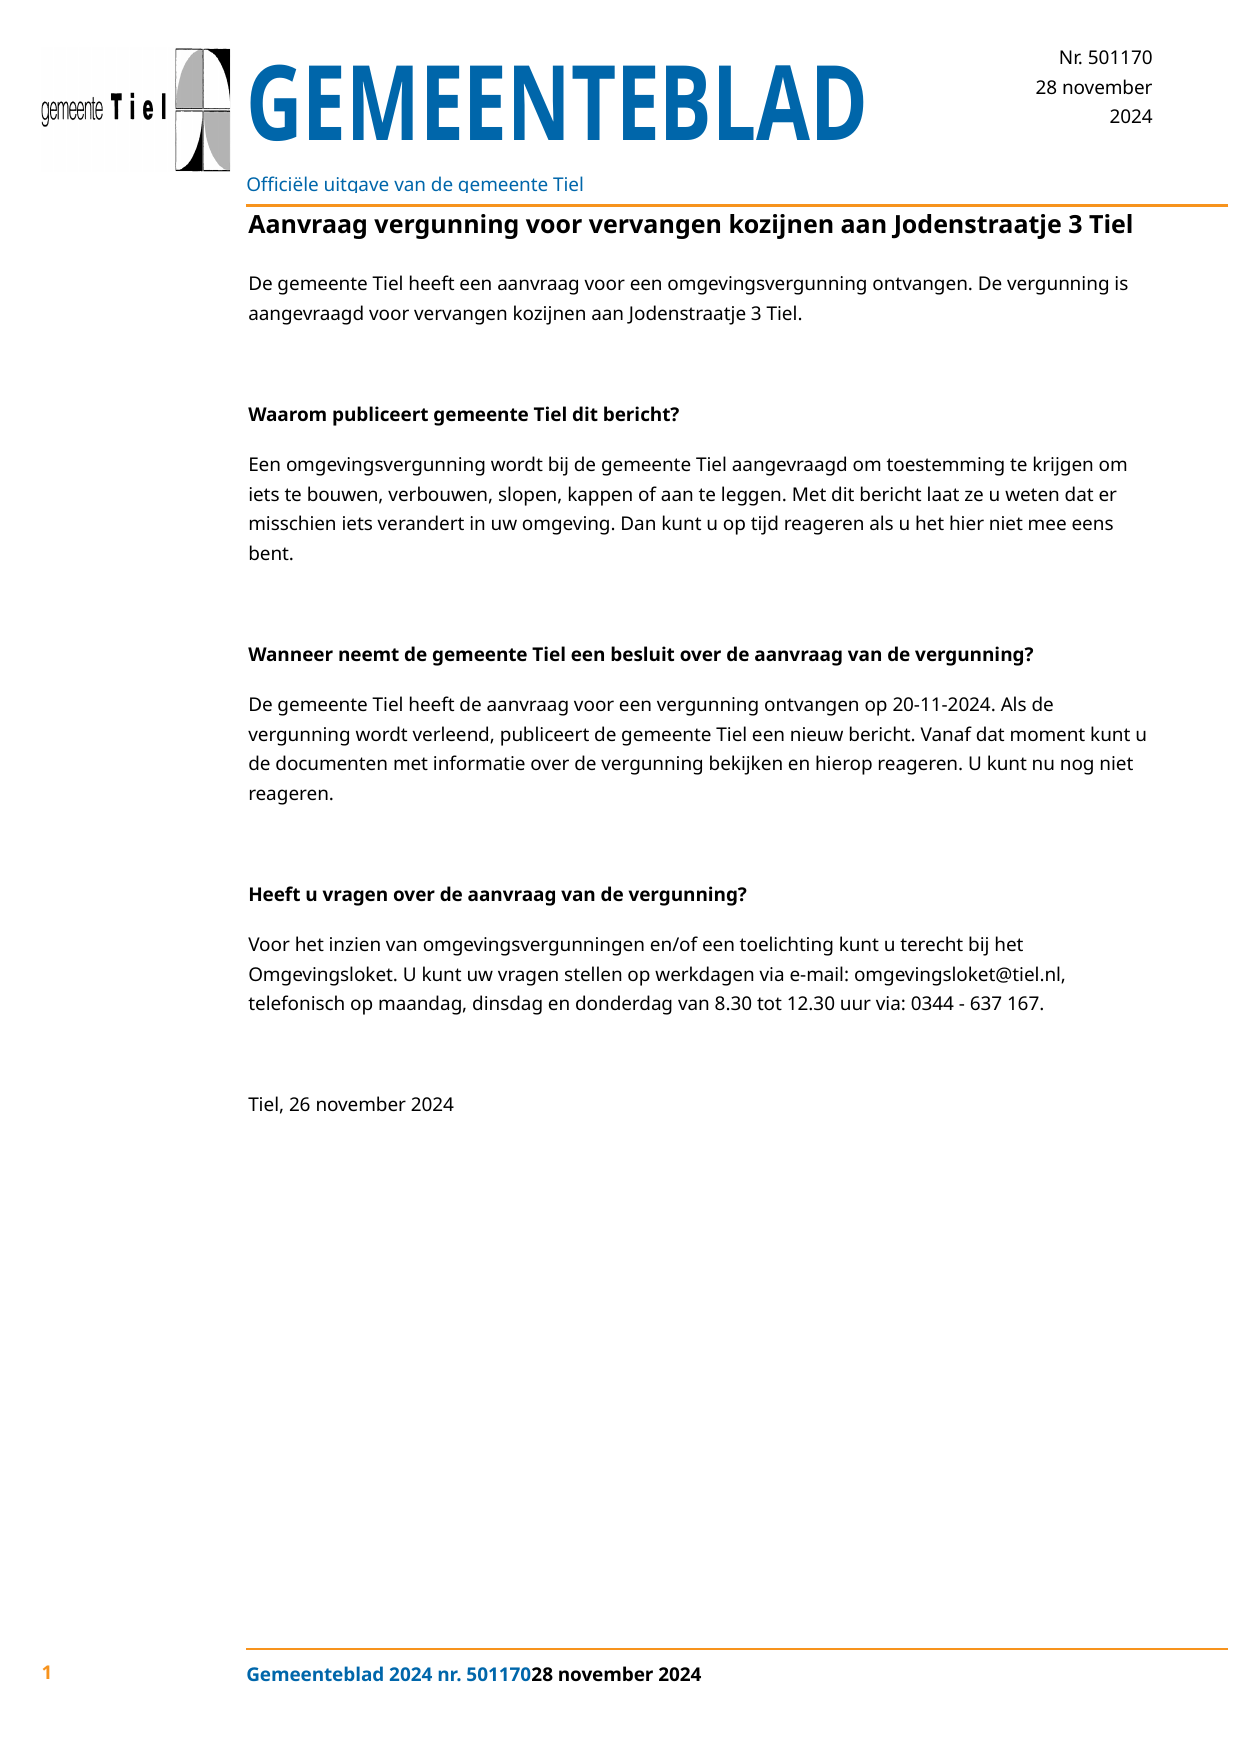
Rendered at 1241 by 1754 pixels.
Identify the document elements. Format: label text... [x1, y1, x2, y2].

text Waarom publiceert gemeente Tiel dit bericht? [248, 401, 1152, 426]
text Heeft u vragen over de aanvraag van de vergunning? [248, 881, 1152, 906]
text Een omgevingsvergunning wordt bij de gemeente Tiel aangevraagd om toestemming te krijgen om iets te bouwen, verbouwen, slopen, kappen of aan te leggen. Met dit bericht laat ze u weten dat er misschien iets verandert in uw omgeving. Dan kunt u op tijd reageren als u het hier niet mee eens bent. [248, 451, 1152, 566]
picture [41, 47, 231, 172]
text Voor het inzien van omgevingsvergunningen en/of een toelichting kunt u terecht bij het Omgevingsloket. U kunt uw vragen stellen op werkdagen via e-mail: omgevingsloket@tiel.nl, telefonisch op maandag, dinsdag en donderdag van 8.30 tot 12.30 uur via: 0344 - 637 167. [248, 931, 1152, 1016]
text Wanneer neemt de gemeente Tiel een besluit over de aanvraag van de vergunning? [248, 641, 1152, 666]
text De gemeente Tiel heeft de aanvraag voor een vergunning ontvangen op 20-11-2024. Als de vergunning wordt verleend, publiceert de gemeente Tiel een nieuw bericht. Vanaf dat moment kunt u de documenten met informatie over de vergunning bekijken en hierop reageren. U kunt nu nog niet reageren. [248, 691, 1152, 806]
text Aanvraag vergunning voor vervangen kozijnen aan Jodenstraatje 3 Tiel [248, 207, 1152, 241]
text De gemeente Tiel heeft een aanvraag voor een omgevingsvergunning ontvangen. De vergunning is aangevraagd voor vervangen kozijnen aan Jodenstraatje 3 Tiel. [248, 270, 1152, 326]
text Tiel, 26 november 2024 [248, 1091, 1152, 1117]
